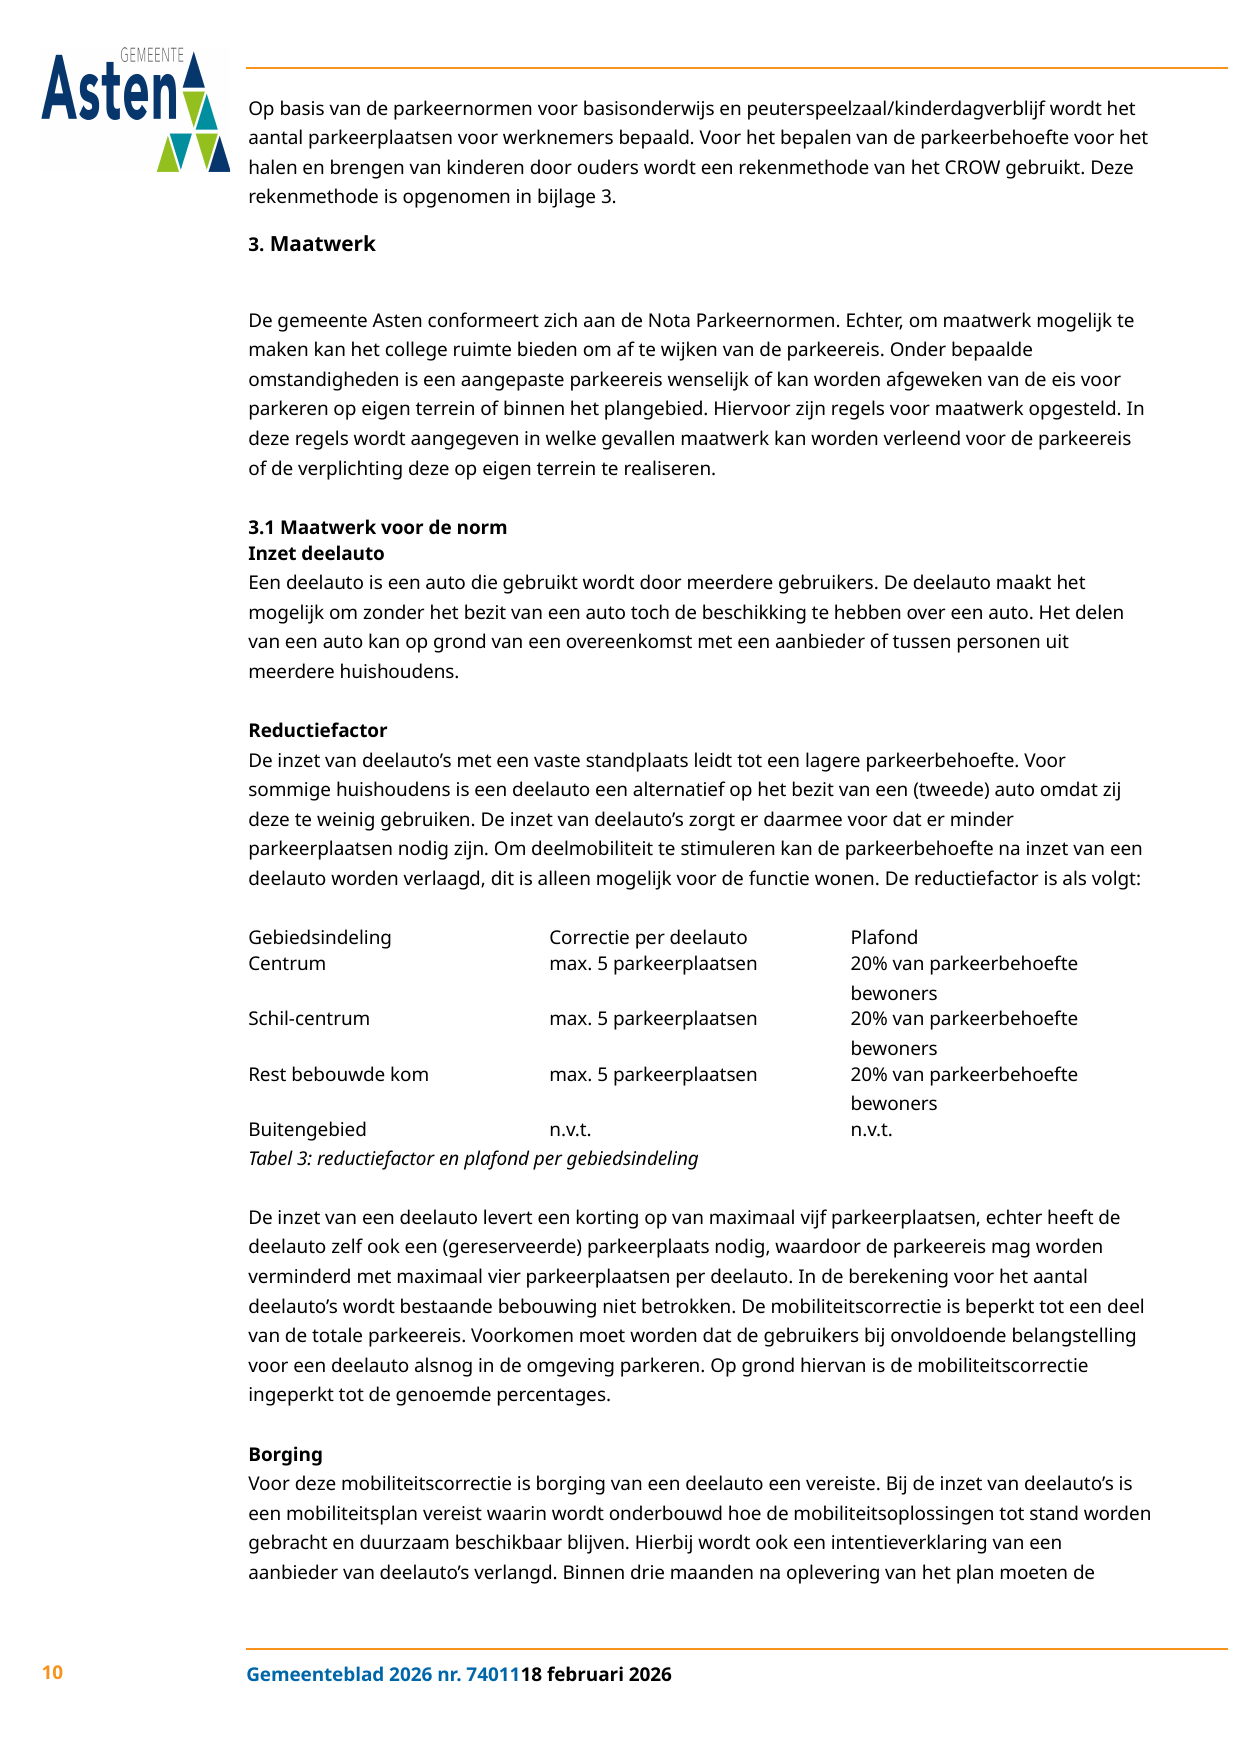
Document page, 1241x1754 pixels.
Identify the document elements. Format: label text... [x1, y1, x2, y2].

text De inzet van deelauto’s met een vaste standplaats leidt tot een lagere parkeerbehoefte. Voor sommige huishoudens is een deelauto een alternatief op het bezit van een (tweede) auto omdat zij deze te weinig gebruiken. De inzet van deelauto’s zorgt er daarmee voor dat er minder parkeerplaatsen nodig zijn. Om deelmobiliteit te stimuleren kan de parkeerbehoefte na inzet van een deelauto worden verlaagd, dit is alleen mogelijk voor de functie wonen. De reductiefactor is als volgt: [248, 747, 1152, 891]
table_cell max. 5 parkeerplaatsen [549, 950, 850, 1005]
table_cell max. 5 parkeerplaatsen [549, 1061, 850, 1116]
text Reductiefactor [248, 717, 1152, 743]
table_cell 20% van parkeerbehoefte bewoners [850, 1061, 1152, 1116]
table_cell Centrum [248, 950, 549, 1005]
text 3. Maatwerk [248, 229, 1152, 258]
text Borging [248, 1441, 1152, 1467]
text Een deelauto is een auto die gebruikt wordt door meerdere gebruikers. De deelauto maakt het mogelijk om zonder het bezit van een auto toch de beschikking te hebben over een auto. Het delen van een auto kan op grond van een overeenkomst met een aanbieder of tussen personen uit meerdere huishoudens. [248, 569, 1152, 684]
text Tabel 3: reductiefactor en plafond per gebiedsindeling [248, 1145, 1152, 1171]
text Op basis van de parkeernormen voor basisonderwijs en peuterspeelzaal/kinderdagverblijf wordt het aantal parkeerplaatsen voor werknemers bepaald. Voor het bepalen van de parkeerbehoefte voor het halen en brengen van kinderen door ouders wordt een rekenmethode van het CROW gebruikt. Deze rekenmethode is opgenomen in bijlage 3. [248, 95, 1152, 209]
text Voor deze mobiliteitscorrectie is borging van een deelauto een vereiste. Bij de inzet van deelauto’s is een mobiliteitsplan vereist waarin wordt onderbouwd hoe de mobiliteitsoplossingen tot stand worden gebracht en duurzaam beschikbaar blijven. Hierbij wordt ook een intentieverklaring van een aanbieder van deelauto’s verlangd. Binnen drie maanden na oplevering van het plan moeten de [248, 1470, 1152, 1585]
text 3.1 Maatwerk voor de norm [248, 514, 1152, 540]
table_cell Rest bebouwde kom [248, 1061, 549, 1116]
table_cell max. 5 parkeerplaatsen [549, 1005, 850, 1061]
table_cell n.v.t. [549, 1116, 850, 1142]
table_cell 20% van parkeerbehoefte bewoners [850, 1005, 1152, 1061]
text Inzet deelauto [248, 540, 1152, 565]
table_cell 20% van parkeerbehoefte bewoners [850, 950, 1152, 1005]
table_cell n.v.t. [850, 1116, 1152, 1142]
text De gemeente Asten conformeert zich aan de Nota Parkeernormen. Echter, om maatwerk mogelijk te maken kan het college ruimte bieden om af te wijken van de parkeereis. Onder bepaalde omstandigheden is een aangepaste parkeereis wenselijk of kan worden afgeweken van de eis voor parkeren op eigen terrein of binnen het plangebied. Hiervoor zijn regels voor maatwerk opgesteld. In deze regels wordt aangegeven in welke gevallen maatwerk kan worden verleend voor de parkeereis of de verplichting deze op eigen terrein te realiseren. [248, 307, 1152, 481]
picture [41, 47, 231, 172]
text De inzet van een deelauto levert een korting op van maximaal vijf parkeerplaatsen, echter heeft de deelauto zelf ook een (gereserveerde) parkeerplaats nodig, waardoor de parkeereis mag worden verminderd met maximaal vier parkeerplaatsen per deelauto. In de berekening voor het aantal deelauto’s wordt bestaande bebouwing niet betrokken. De mobiliteitscorrectie is beperkt tot een deel van de totale parkeereis. Voorkomen moet worden dat de gebruikers bij onvoldoende belangstelling voor een deelauto alsnog in de omgeving parkeren. Op grond hiervan is de mobiliteitscorrectie ingeperkt tot de genoemde percentages. [248, 1204, 1152, 1407]
table_cell Buitengebied [248, 1116, 549, 1142]
table_header Correctie per deelauto [549, 924, 850, 950]
table_cell Schil-centrum [248, 1005, 549, 1061]
table_header Plafond [850, 924, 1152, 950]
table_header Gebiedsindeling [248, 924, 549, 950]
